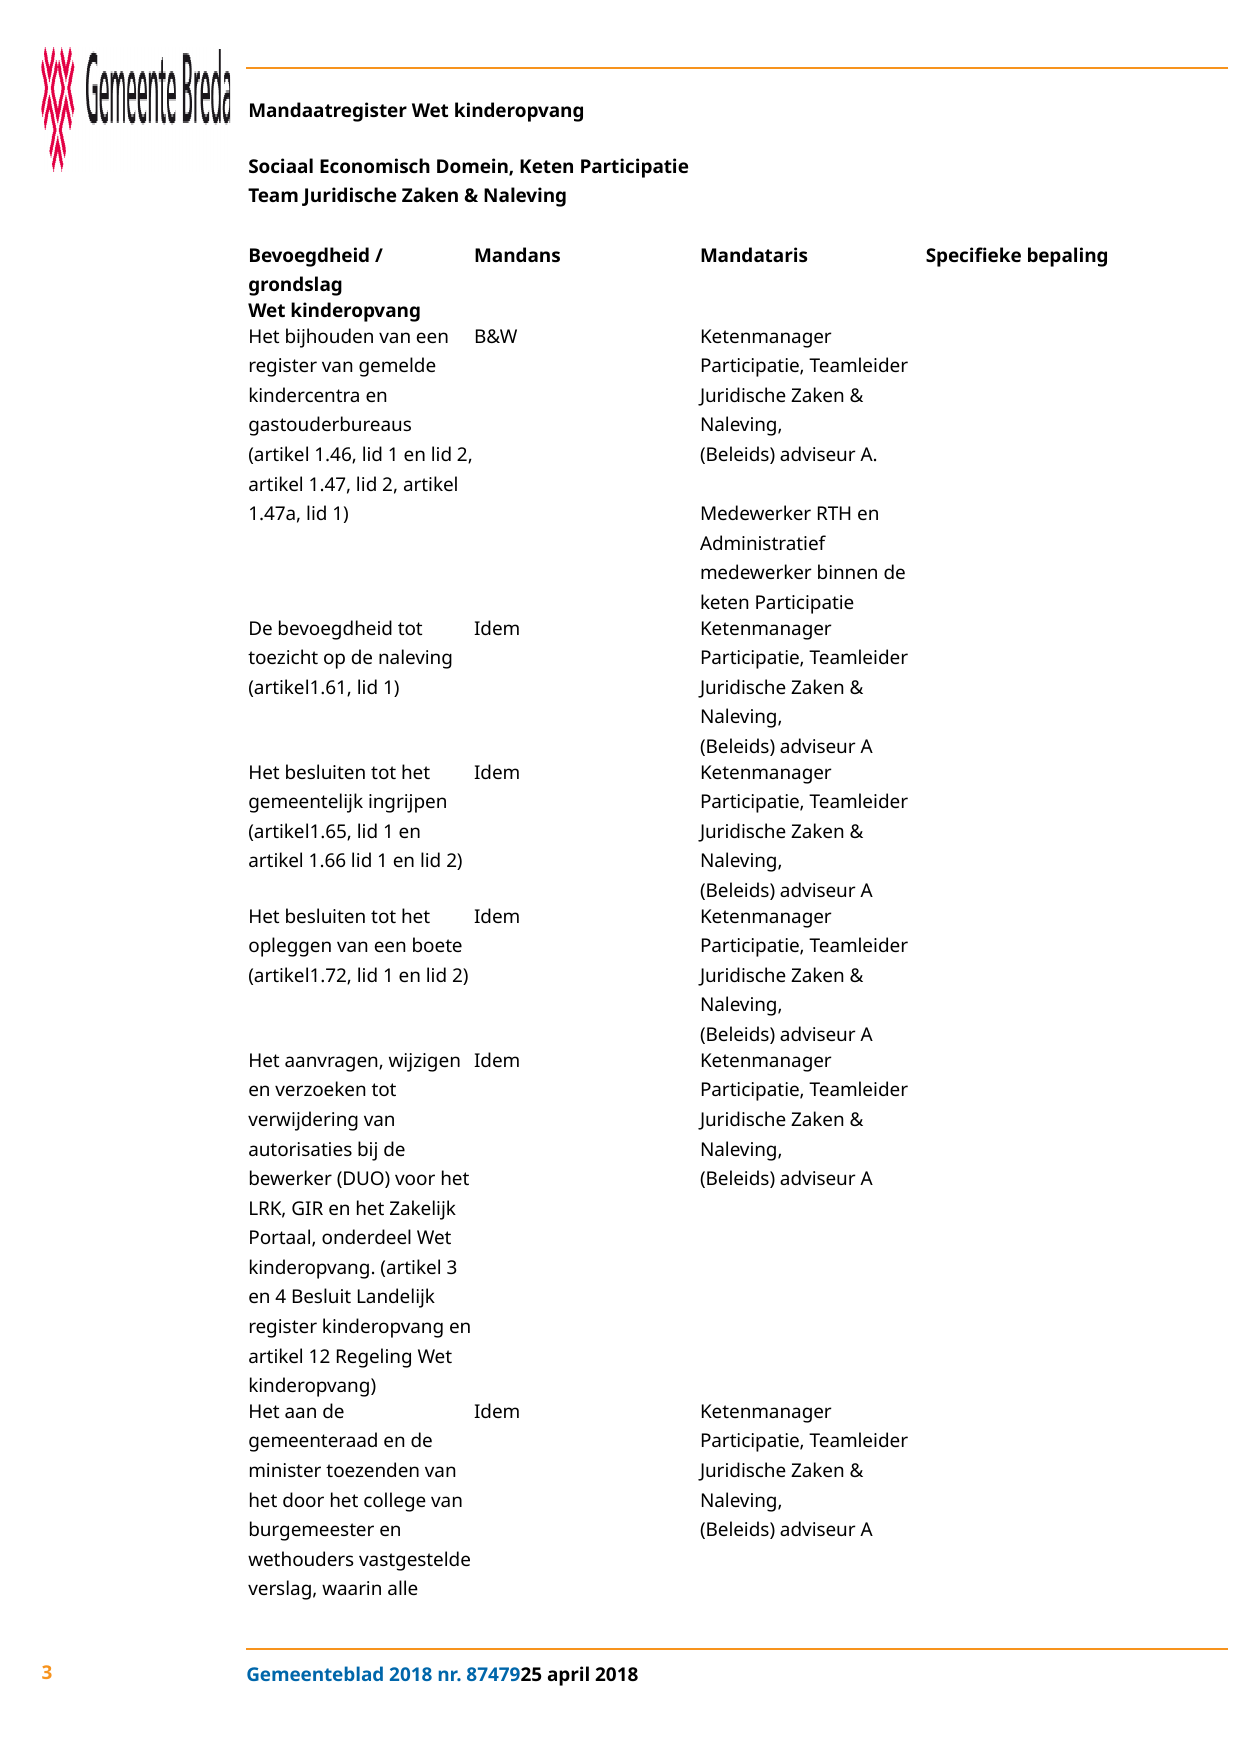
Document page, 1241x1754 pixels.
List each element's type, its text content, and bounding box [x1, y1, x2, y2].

table_header Specifieke bepaling [926, 242, 1152, 297]
table_cell [926, 759, 1152, 903]
text Mandaatregister Wet kinderopvang [248, 95, 1152, 123]
table_cell Ketenmanager Participatie, Teamleider Juridische Zaken & Naleving, (Beleids) adviseur A [700, 1398, 926, 1601]
table_cell Ketenmanager Participatie, Teamleider Juridische Zaken & Naleving, (Beleids) adviseur A [700, 903, 926, 1047]
table_cell B&W [474, 323, 700, 615]
table_cell Idem [474, 1047, 700, 1398]
table_header Mandataris [700, 242, 926, 297]
table_cell Ketenmanager Participatie, Teamleider Juridische Zaken & Naleving, (Beleids) adviseur A. Medewerker RTH en Administratief medewerker binnen de keten Participatie [700, 323, 926, 615]
table_cell Wet kinderopvang [248, 297, 474, 323]
table_cell [926, 903, 1152, 1047]
table_cell Het besluiten tot het opleggen van een boete (artikel1.72, lid 1 en lid 2) [248, 903, 474, 1047]
table_cell [926, 615, 1152, 759]
table_cell De bevoegdheid tot toezicht op de naleving (artikel1.61, lid 1) [248, 615, 474, 759]
table_cell [926, 1398, 1152, 1601]
table_cell Idem [474, 615, 700, 759]
table_cell Idem [474, 759, 700, 903]
picture [41, 47, 231, 172]
table_cell Het aan de gemeenteraad en de minister toezenden van het door het college van burgemeester en wethouders vastgestelde verslag, waarin alle [248, 1398, 474, 1601]
table_cell Idem [474, 1398, 700, 1601]
text Team Juridische Zaken & Naleving [248, 182, 1152, 208]
table_header Bevoegdheid / grondslag [248, 242, 474, 297]
table_cell [926, 1047, 1152, 1398]
table_cell Idem [474, 903, 700, 1047]
table_header Mandans [474, 242, 700, 297]
table_cell Het aanvragen, wijzigen en verzoeken tot verwijdering van autorisaties bij de bewerker (DUO) voor het LRK, GIR en het Zakelijk Portaal, onderdeel Wet kinderopvang. (artikel 3 en 4 Besluit Landelijk register kinderopvang en artikel 12 Regeling Wet kinderopvang) [248, 1047, 474, 1398]
table_cell Ketenmanager Participatie, Teamleider Juridische Zaken & Naleving, (Beleids) adviseur A [700, 1047, 926, 1398]
table_cell Ketenmanager Participatie, Teamleider Juridische Zaken & Naleving, (Beleids) adviseur A [700, 759, 926, 903]
table_cell [926, 323, 1152, 615]
table_cell Ketenmanager Participatie, Teamleider Juridische Zaken & Naleving, (Beleids) adviseur A [700, 615, 926, 759]
table_cell Het besluiten tot het gemeentelijk ingrijpen (artikel1.65, lid 1 en artikel 1.66 lid 1 en lid 2) [248, 759, 474, 903]
text Sociaal Economisch Domein, Keten Participatie [248, 153, 1152, 179]
table_cell Het bijhouden van een register van gemelde kindercentra en gastouderbureaus (artikel 1.46, lid 1 en lid 2, artikel 1.47, lid 2, artikel 1.47a, lid 1) [248, 323, 474, 615]
